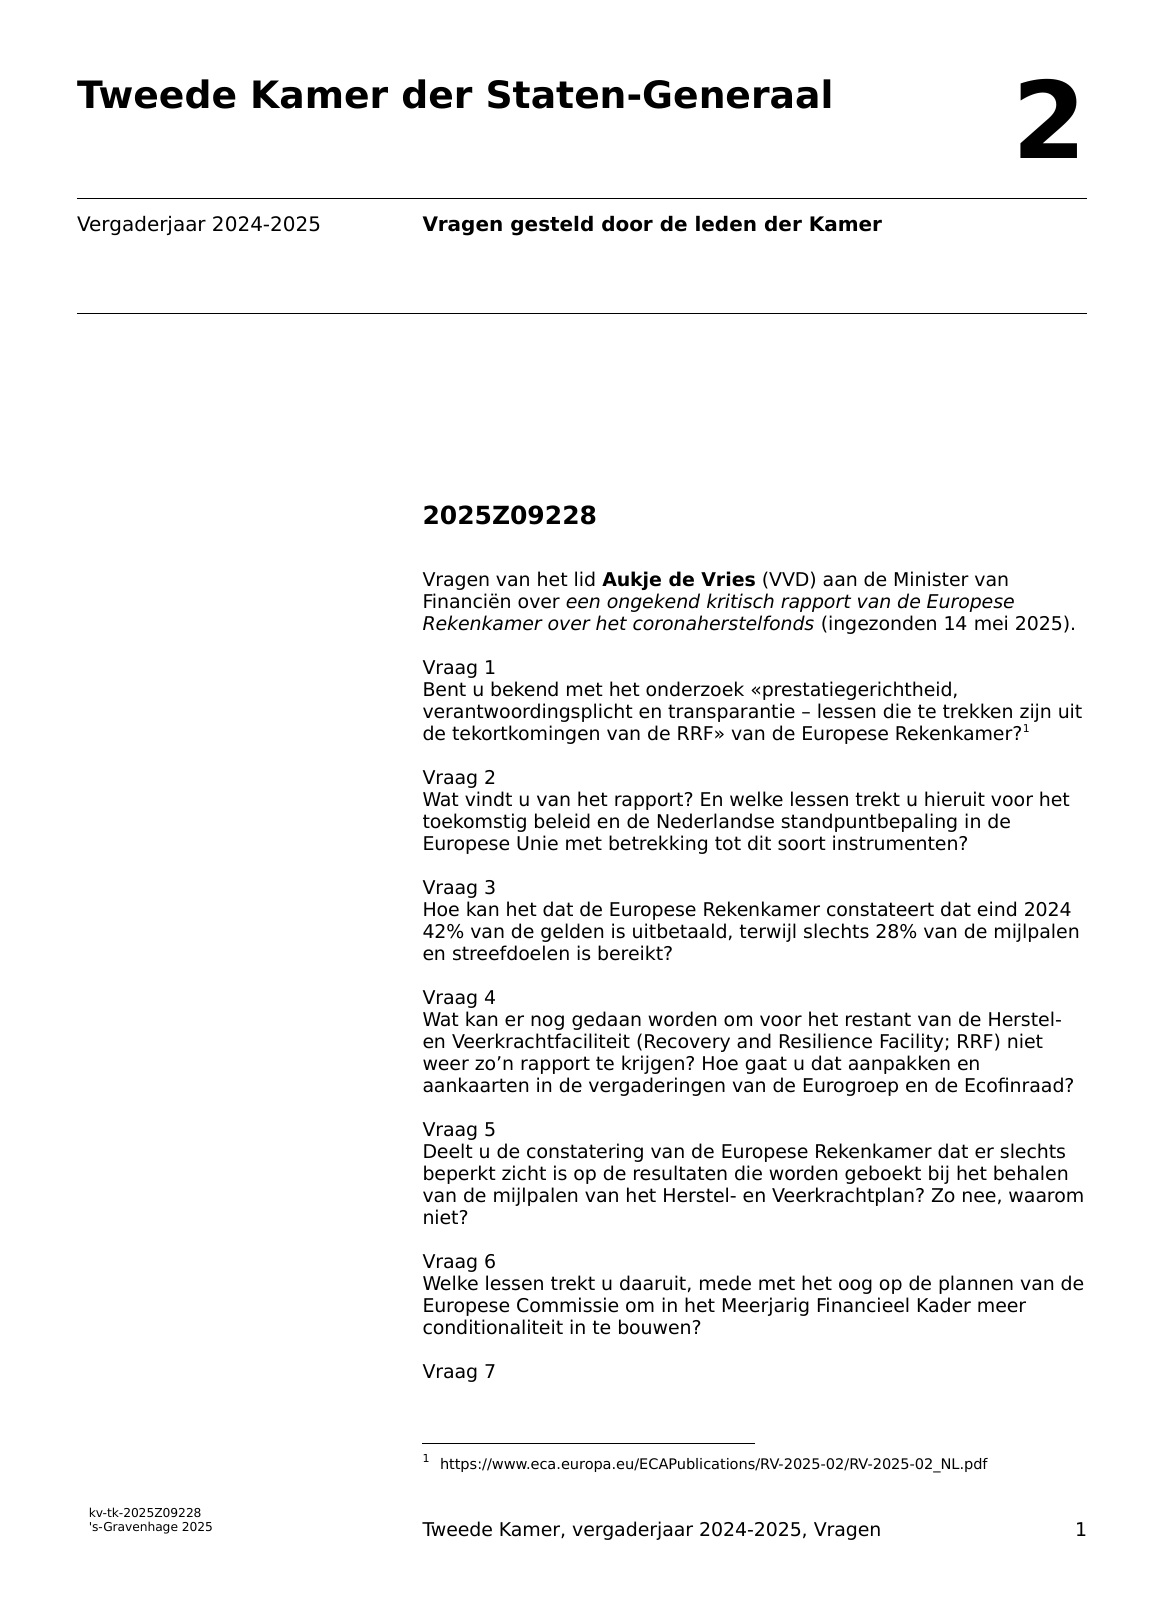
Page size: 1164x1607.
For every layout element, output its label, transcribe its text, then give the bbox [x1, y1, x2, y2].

text Vraag 2 [422, 767, 1087, 789]
text Vraag 7 [422, 1361, 1087, 1383]
table_cell Vergaderjaar 2024-2025 [77, 199, 422, 313]
text Vragen van het lid Aukje de Vries (VVD) aan de Minister van Financiën over een ongekend kritisch rapport van de Europese Rekenkamer over het coronaherstelfonds (ingezonden 14 mei 2025). [422, 569, 1087, 635]
text https://www.eca.europa.eu/ECAPublications/RV-2025-02/RV-2025-02_NL.pdf [422, 1452, 1087, 1474]
text Vraag 1 [422, 657, 1087, 679]
text 's-Gravenhage 2025 [88, 1520, 323, 1534]
text 2025Z09228 [422, 501, 1087, 531]
table_header Tweede Kamer der Staten-Generaal [77, 59, 886, 198]
text Deelt u de constatering van de Europese Rekenkamer dat er slechts beperkt zicht is op de resultaten die worden geboekt bij het behalen van de mijlpalen van het Herstel- en Veerkrachtplan? Zo nee, waarom niet? [422, 1141, 1087, 1229]
text Wat vindt u van het rapport? En welke lessen trekt u hieruit voor het toekomstig beleid en de Nederlandse standpuntbepaling in de Europese Unie met betrekking tot dit soort instrumenten? [422, 789, 1087, 855]
text Welke lessen trekt u daaruit, mede met het oog op de plannen van de Europese Commissie om in het Meerjarig Financieel Kader meer conditionaliteit in te bouwen? [422, 1273, 1087, 1339]
table_cell Vragen gesteld door de leden der Kamer [422, 199, 1087, 313]
text Vraag 5 [422, 1119, 1087, 1141]
text Vraag 3 [422, 877, 1087, 899]
text Bent u bekend met het onderzoek «prestatiegerichtheid, verantwoordingsplicht en transparantie – lessen die te trekken zijn uit de tekortkomingen van de RRF» van de Europese Rekenkamer? [422, 679, 1087, 745]
text Vraag 4 [422, 987, 1087, 1009]
text Hoe kan het dat de Europese Rekenkamer constateert dat eind 2024 42% van de gelden is uitbetaald, terwijl slechts 28% van de mijlpalen en streefdoelen is bereikt? [422, 899, 1087, 965]
table_header 2 [886, 59, 1087, 198]
text kv-tk-2025Z09228 [88, 1506, 323, 1520]
text Vraag 6 [422, 1251, 1087, 1273]
text Wat kan er nog gedaan worden om voor het restant van de Herstel- en Veerkrachtfaciliteit (Recovery and Resilience Facility; RRF) niet weer zo’n rapport te krijgen? Hoe gaat u dat aanpakken en aankaarten in de vergaderingen van de Eurogroep en de Ecofinraad? [422, 1009, 1087, 1097]
